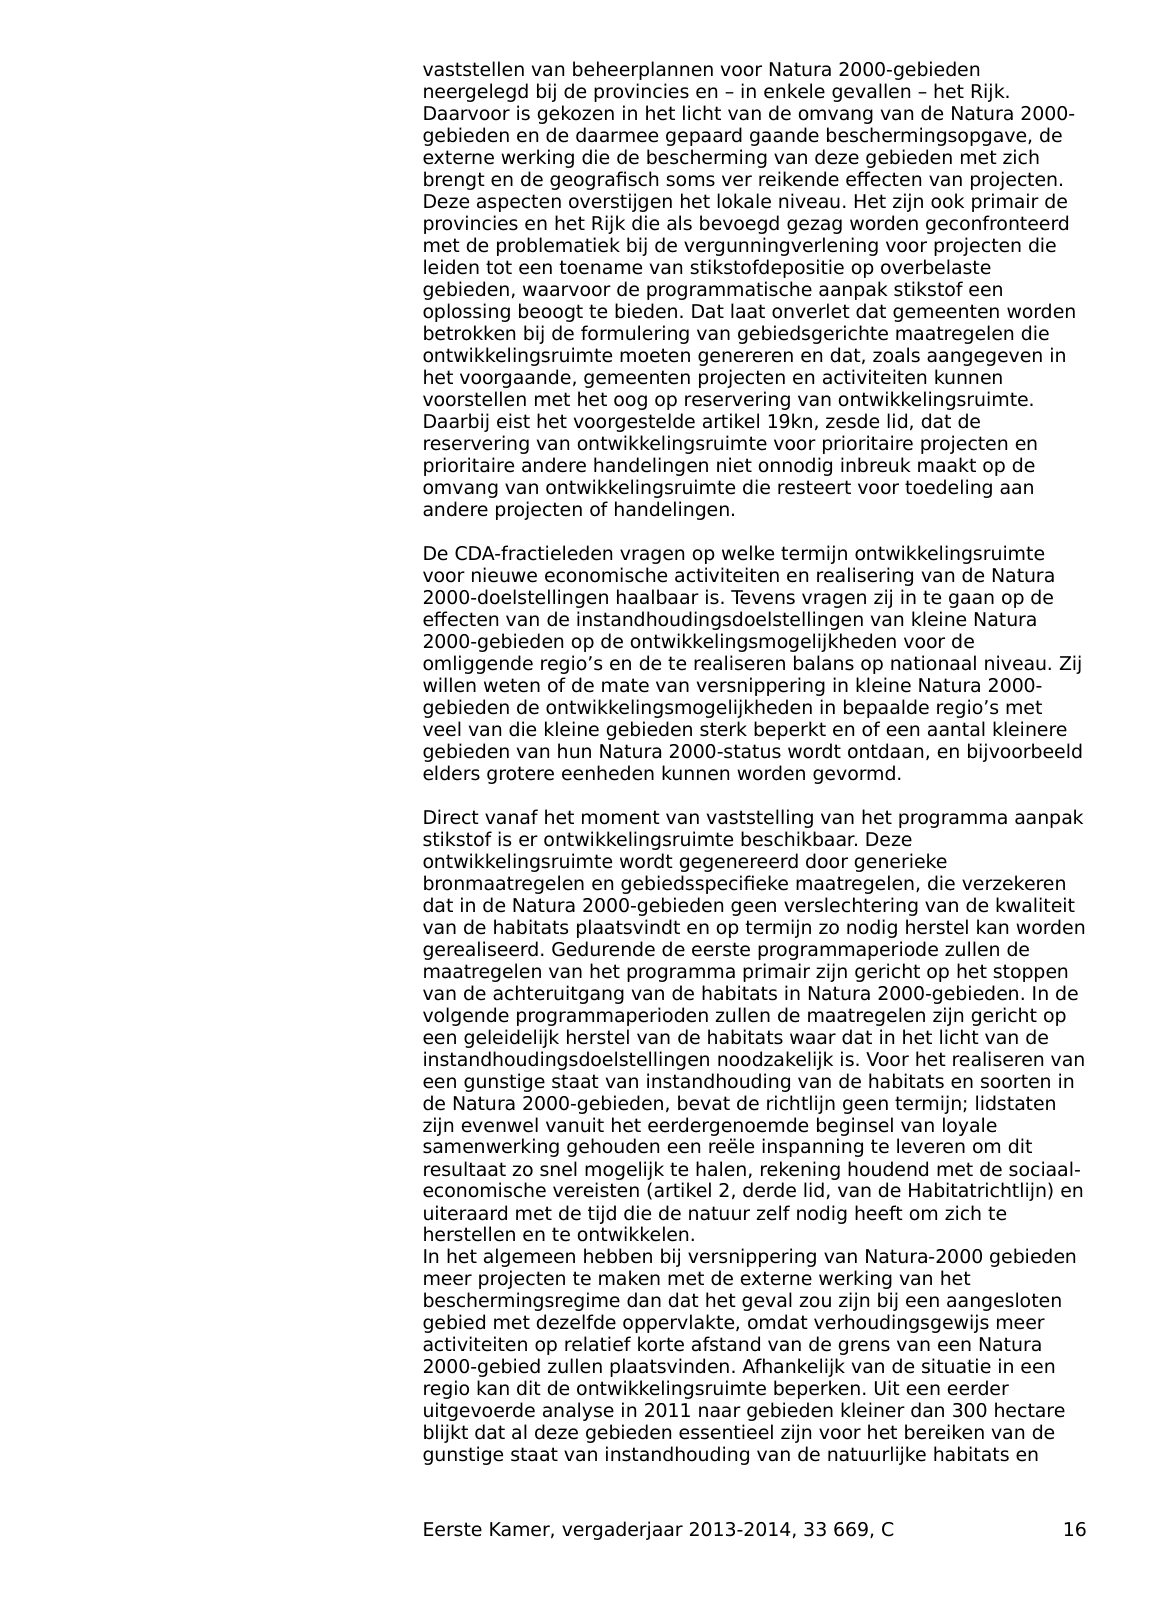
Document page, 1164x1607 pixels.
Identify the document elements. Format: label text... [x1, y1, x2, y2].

text Direct vanaf het moment van vaststelling van het programma aanpak stikstof is er ontwikkelingsruimte beschikbaar. Deze ontwikkelingsruimte wordt gegenereerd door generieke bronmaatregelen en gebiedsspecifieke maatregelen, die verzekeren dat in de Natura 2000-gebieden geen verslechtering van de kwaliteit van de habitats plaatsvindt en op termijn zo nodig herstel kan worden gerealiseerd. Gedurende de eerste programmaperiode zullen de maatregelen van het programma primair zijn gericht op het stoppen van de achteruitgang van de habitats in Natura 2000-gebieden. In de volgende programmaperioden zullen de maatregelen zijn gericht op een geleidelijk herstel van de habitats waar dat in het licht van de instandhoudingsdoelstellingen noodzakelijk is. Voor het realiseren van een gunstige staat van instandhouding van de habitats en soorten in de Natura 2000-gebieden, bevat de richtlijn geen termijn; lidstaten zijn evenwel vanuit het eerdergenoemde beginsel van loyale samenwerking gehouden een reële inspanning te leveren om dit resultaat zo snel mogelijk te halen, rekening houdend met de sociaal-economische vereisten (artikel 2, derde lid, van de Habitatrichtlijn) en uiteraard met de tijd die de natuur zelf nodig heeft om zich te herstellen en te ontwikkelen. [422, 807, 1087, 1246]
text De CDA-fractieleden vragen op welke termijn ontwikkelingsruimte voor nieuwe economische activiteiten en realisering van de Natura 2000-doelstellingen haalbaar is. Tevens vragen zij in te gaan op de effecten van de instandhoudingsdoelstellingen van kleine Natura 2000-gebieden op de ontwikkelingsmogelijkheden voor de omliggende regio’s en de te realiseren balans op nationaal niveau. Zij willen weten of de mate van versnippering in kleine Natura 2000-gebieden de ontwikkelingsmogelijkheden in bepaalde regio’s met veel van die kleine gebieden sterk beperkt en of een aantal kleinere gebieden van hun Natura 2000-status wordt ontdaan, en bijvoorbeeld elders grotere eenheden kunnen worden gevormd. [422, 543, 1087, 784]
text vaststellen van beheerplannen voor Natura 2000-gebieden neergelegd bij de provincies en – in enkele gevallen – het Rijk. Daarvoor is gekozen in het licht van de omvang van de Natura 2000-gebieden en de daarmee gepaard gaande beschermingsopgave, de externe werking die de bescherming van deze gebieden met zich brengt en de geografisch soms ver reikende effecten van projecten. Deze aspecten overstijgen het lokale niveau. Het zijn ook primair de provincies en het Rijk die als bevoegd gezag worden geconfronteerd met de problematiek bij de vergunningverlening voor projecten die leiden tot een toename van stikstofdepositie op overbelaste gebieden, waarvoor de programmatische aanpak stikstof een oplossing beoogt te bieden. Dat laat onverlet dat gemeenten worden betrokken bij de formulering van gebiedsgerichte maatregelen die ontwikkelingsruimte moeten genereren en dat, zoals aangegeven in het voorgaande, gemeenten projecten en activiteiten kunnen voorstellen met het oog op reservering van ontwikkelingsruimte. Daarbij eist het voorgestelde artikel 19kn, zesde lid, dat de reservering van ontwikkelingsruimte voor prioritaire projecten en prioritaire andere handelingen niet onnodig inbreuk maakt op de omvang van ontwikkelingsruimte die resteert voor toedeling aan andere projecten of handelingen. [422, 59, 1087, 521]
text In het algemeen hebben bij versnippering van Natura-2000 gebieden meer projecten te maken met de externe werking van het beschermingsregime dan dat het geval zou zijn bij een aangesloten gebied met dezelfde oppervlakte, omdat verhoudingsgewijs meer activiteiten op relatief korte afstand van de grens van een Natura 2000-gebied zullen plaatsvinden. Afhankelijk van de situatie in een regio kan dit de ontwikkelingsruimte beperken. Uit een eerder uitgevoerde analyse in 2011 naar gebieden kleiner dan 300 hectare blijkt dat al deze gebieden essentieel zijn voor het bereiken van de gunstige staat van instandhouding van de natuurlijke habitats en [422, 1246, 1087, 1466]
